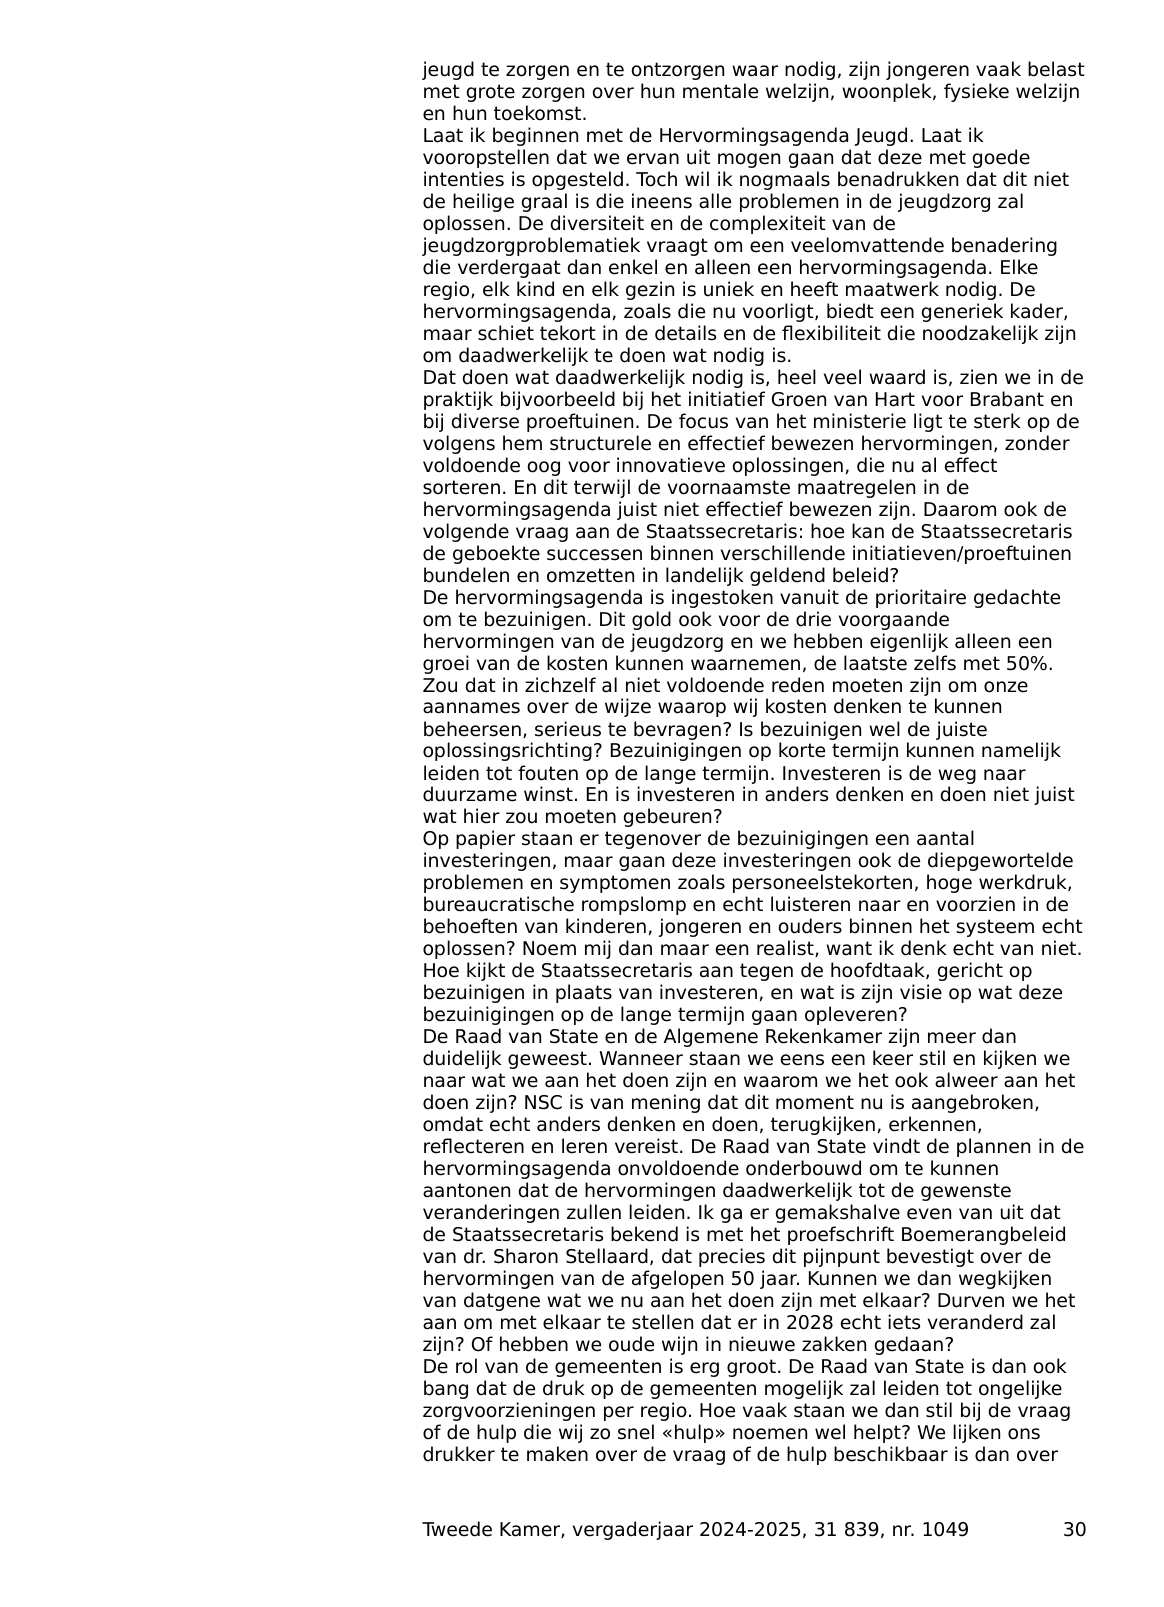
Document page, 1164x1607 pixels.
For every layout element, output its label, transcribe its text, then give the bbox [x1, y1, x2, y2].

text De hervormingsagenda is ingestoken vanuit de prioritaire gedachte om te bezuinigen. Dit gold ook voor de drie voorgaande hervormingen van de jeugdzorg en we hebben eigenlijk alleen een groei van de kosten kunnen waarnemen, de laatste zelfs met 50%. Zou dat in zichzelf al niet voldoende reden moeten zijn om onze aannames over de wijze waarop wij kosten denken te kunnen beheersen, serieus te bevragen? Is bezuinigen wel de juiste oplossingsrichting? Bezuinigingen op korte termijn kunnen namelijk leiden tot fouten op de lange termijn. Investeren is de weg naar duurzame winst. En is investeren in anders denken en doen niet juist wat hier zou moeten gebeuren? [422, 587, 1087, 828]
text De Raad van State en de Algemene Rekenkamer zijn meer dan duidelijk geweest. Wanneer staan we eens een keer stil en kijken we naar wat we aan het doen zijn en waarom we het ook alweer aan het doen zijn? NSC is van mening dat dit moment nu is aangebroken, omdat echt anders denken en doen, terugkijken, erkennen, reflecteren en leren vereist. De Raad van State vindt de plannen in de hervormingsagenda onvoldoende onderbouwd om te kunnen aantonen dat de hervormingen daadwerkelijk tot de gewenste veranderingen zullen leiden. Ik ga er gemakshalve even van uit dat de Staatssecretaris bekend is met het proefschrift Boemerangbeleid van dr. Sharon Stellaard, dat precies dit pijnpunt bevestigt over de hervormingen van de afgelopen 50 jaar. Kunnen we dan wegkijken van datgene wat we nu aan het doen zijn met elkaar? Durven we het aan om met elkaar te stellen dat er in 2028 echt iets veranderd zal zijn? Of hebben we oude wijn in nieuwe zakken gedaan? [422, 1026, 1087, 1356]
text Op papier staan er tegenover de bezuinigingen een aantal investeringen, maar gaan deze investeringen ook de diepgewortelde problemen en symptomen zoals personeelstekorten, hoge werkdruk, bureaucratische rompslomp en echt luisteren naar en voorzien in de behoeften van kinderen, jongeren en ouders binnen het systeem echt oplossen? Noem mij dan maar een realist, want ik denk echt van niet. Hoe kijkt de Staatssecretaris aan tegen de hoofdtaak, gericht op bezuinigen in plaats van investeren, en wat is zijn visie op wat deze bezuinigingen op de lange termijn gaan opleveren? [422, 828, 1087, 1026]
text Laat ik beginnen met de Hervormingsagenda Jeugd. Laat ik vooropstellen dat we ervan uit mogen gaan dat deze met goede intenties is opgesteld. Toch wil ik nogmaals benadrukken dat dit niet de heilige graal is die ineens alle problemen in de jeugdzorg zal oplossen. De diversiteit en de complexiteit van de jeugdzorgproblematiek vraagt om een veelomvattende benadering die verdergaat dan enkel en alleen een hervormingsagenda. Elke regio, elk kind en elk gezin is uniek en heeft maatwerk nodig. De hervormingsagenda, zoals die nu voorligt, biedt een generiek kader, maar schiet tekort in de details en de flexibiliteit die noodzakelijk zijn om daadwerkelijk te doen wat nodig is. [422, 125, 1087, 367]
text De rol van de gemeenten is erg groot. De Raad van State is dan ook bang dat de druk op de gemeenten mogelijk zal leiden tot ongelijke zorgvoorzieningen per regio. Hoe vaak staan we dan stil bij de vraag of de hulp die wij zo snel «hulp» noemen wel helpt? We lijken ons drukker te maken over de vraag of de hulp beschikbaar is dan over [422, 1356, 1087, 1466]
text jeugd te zorgen en te ontzorgen waar nodig, zijn jongeren vaak belast met grote zorgen over hun mentale welzijn, woonplek, fysieke welzijn en hun toekomst. [422, 59, 1087, 125]
text Dat doen wat daadwerkelijk nodig is, heel veel waard is, zien we in de praktijk bijvoorbeeld bij het initiatief Groen van Hart voor Brabant en bij diverse proeftuinen. De focus van het ministerie ligt te sterk op de volgens hem structurele en effectief bewezen hervormingen, zonder voldoende oog voor innovatieve oplossingen, die nu al effect sorteren. En dit terwijl de voornaamste maatregelen in de hervormingsagenda juist niet effectief bewezen zijn. Daarom ook de volgende vraag aan de Staatssecretaris: hoe kan de Staatssecretaris de geboekte successen binnen verschillende initiatieven/proeftuinen bundelen en omzetten in landelijk geldend beleid? [422, 367, 1087, 587]
